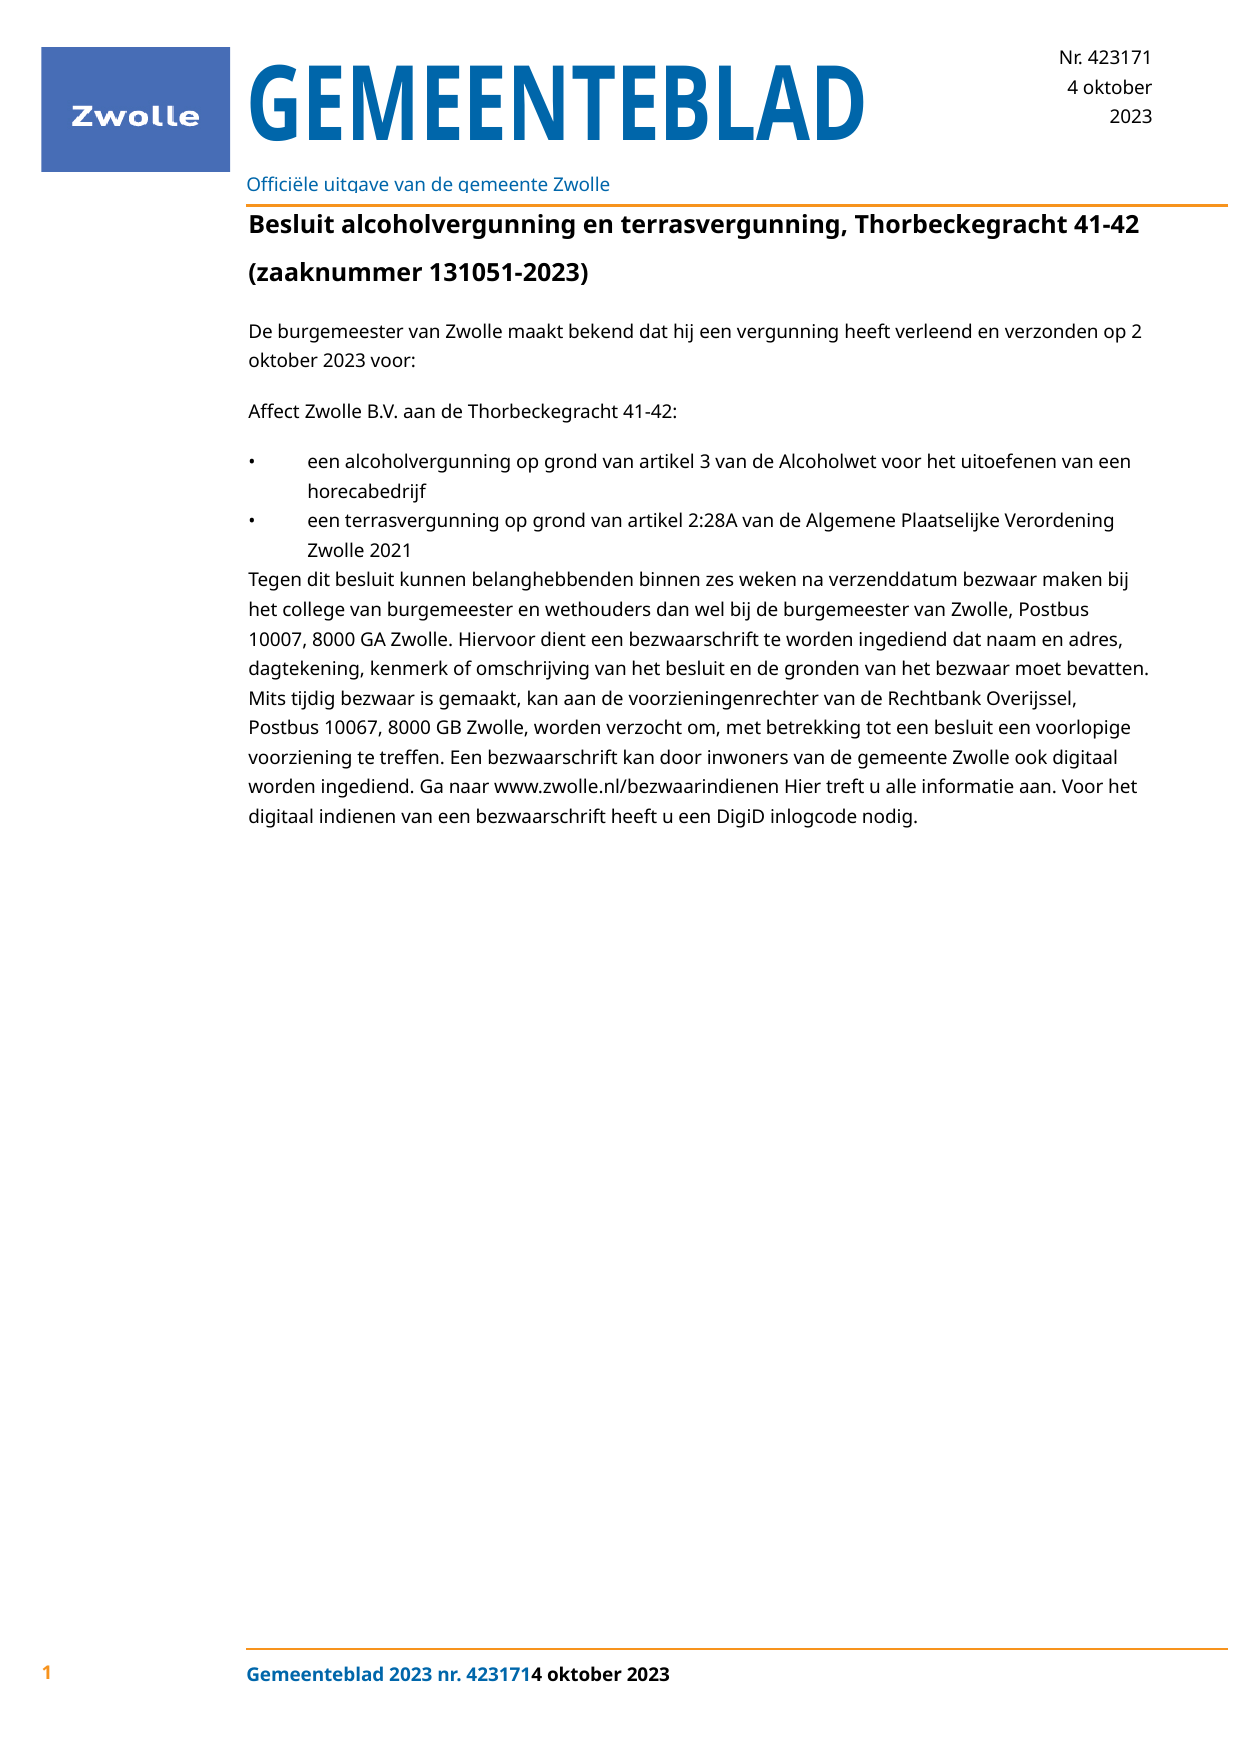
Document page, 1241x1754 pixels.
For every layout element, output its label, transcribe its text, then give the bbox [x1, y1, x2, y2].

list een alcoholvergunning op grond van artikel 3 van de Alcoholwet voor het uitoefenen van een [248, 448, 1152, 474]
picture [41, 47, 231, 172]
text De burgemeester van Zwolle maakt bekend dat hij een vergunning heeft verleend en verzonden op 2 oktober 2023 voor: [248, 318, 1152, 373]
text Affect Zwolle B.V. aan de Thorbeckegracht 41-42: [248, 398, 1152, 424]
list horecabedrijf [248, 478, 1152, 504]
text Besluit alcoholvergunning en terrasvergunning, Thorbeckegracht 41-42 (zaaknummer 131051-2023) [248, 207, 1152, 288]
text Tegen dit besluit kunnen belanghebbenden binnen zes weken na verzenddatum bezwaar maken bij het college van burgemeester en wethouders dan wel bij de burgemeester van Zwolle, Postbus 10007, 8000 GA Zwolle. Hiervoor dient een bezwaarschrift te worden ingediend dat naam en adres, dagtekening, kenmerk of omschrijving van het besluit en de gronden van het bezwaar moet bevatten. Mits tijdig bezwaar is gemaakt, kan aan de voorzieningenrechter van de Rechtbank Overijssel, Postbus 10067, 8000 GB Zwolle, worden verzocht om, met betrekking tot een besluit een voorlopige voorziening te treffen. Een bezwaarschrift kan door inwoners van de gemeente Zwolle ook digitaal worden ingediend. Ga naar www.zwolle.nl/bezwaarindienen Hier treft u alle informatie aan. Voor het digitaal indienen van een bezwaarschrift heeft u een DigiD inlogcode nodig. [248, 567, 1152, 829]
list een terrasvergunning op grond van artikel 2:28A van de Algemene Plaatselijke Verordening Zwolle 2021 [248, 507, 1152, 563]
